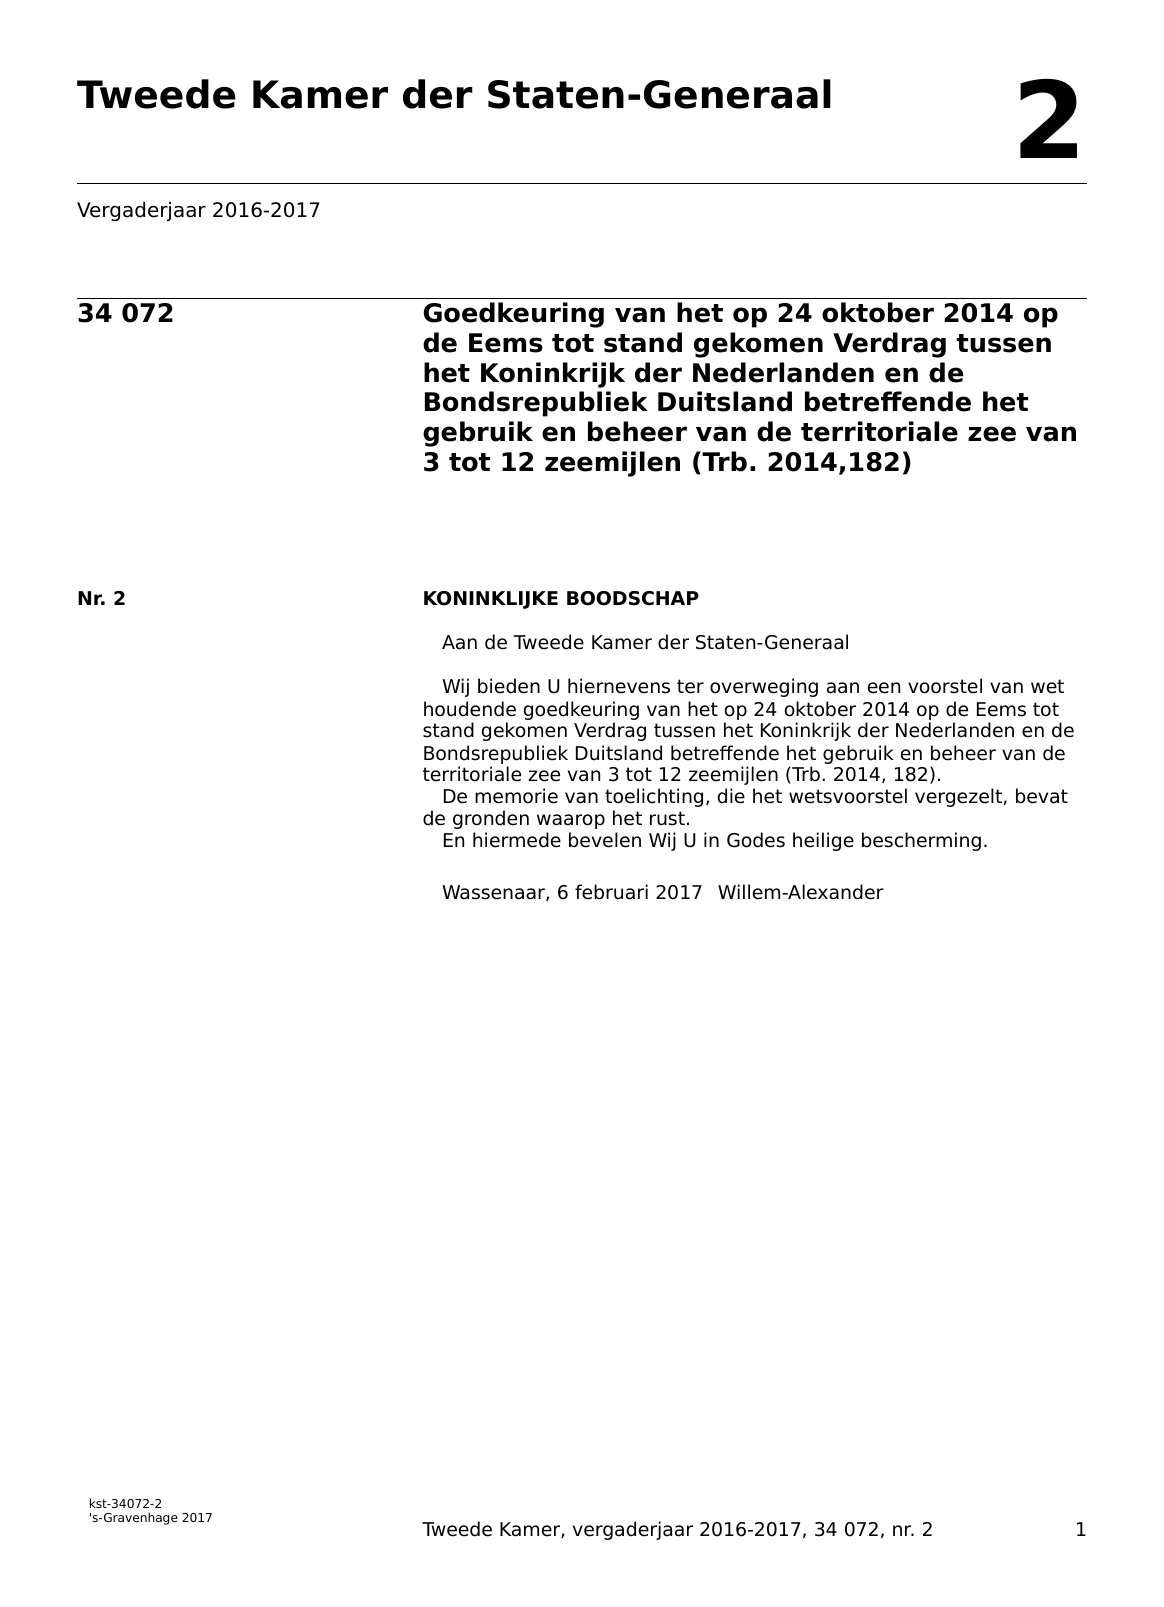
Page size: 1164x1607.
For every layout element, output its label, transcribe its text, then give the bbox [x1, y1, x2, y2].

table_header Tweede Kamer der Staten-Generaal [77, 59, 886, 183]
text 's-Gravenhage 2017 [88, 1511, 323, 1525]
text Wij bieden U hiernevens ter overweging aan een voorstel van wet houdende goedkeuring van het op 24 oktober 2014 op de Eems tot stand gekomen Verdrag tussen het Koninkrijk der Nederlanden en de Bondsrepubliek Duitsland betreffende het gebruik en beheer van de territoriale zee van 3 tot 12 zeemijlen (Trb. 2014, 182). [422, 676, 1087, 786]
text De memorie van toelichting, die het wetsvoorstel vergezelt, bevat de gronden waarop het rust. [422, 786, 1087, 830]
subtitle 34 072 Goedkeuring van het op 24 oktober 2014 op de Eems tot stand gekomen Verdrag tussen het Koninkrijk der Nederlanden en de Bondsrepubliek Duitsland betreffende het gebruik en beheer van de territoriale zee van 3 tot 12 zeemijlen (Trb. 2014,182) [77, 299, 1087, 477]
table_header 2 [886, 59, 1087, 183]
text Aan de Tweede Kamer der Staten-Generaal [422, 632, 1087, 654]
text En hiermede bevelen Wij U in Godes heilige bescherming. [422, 830, 1087, 852]
table_cell Vergaderjaar 2016-2017 [77, 184, 1087, 298]
text kst-34072-2 [88, 1497, 323, 1511]
subtitle Nr. 2 KONINKLIJKE BOODSCHAP [77, 588, 1087, 610]
text Wassenaar, 6 februari 2017 Willem-Alexander [422, 882, 1087, 904]
